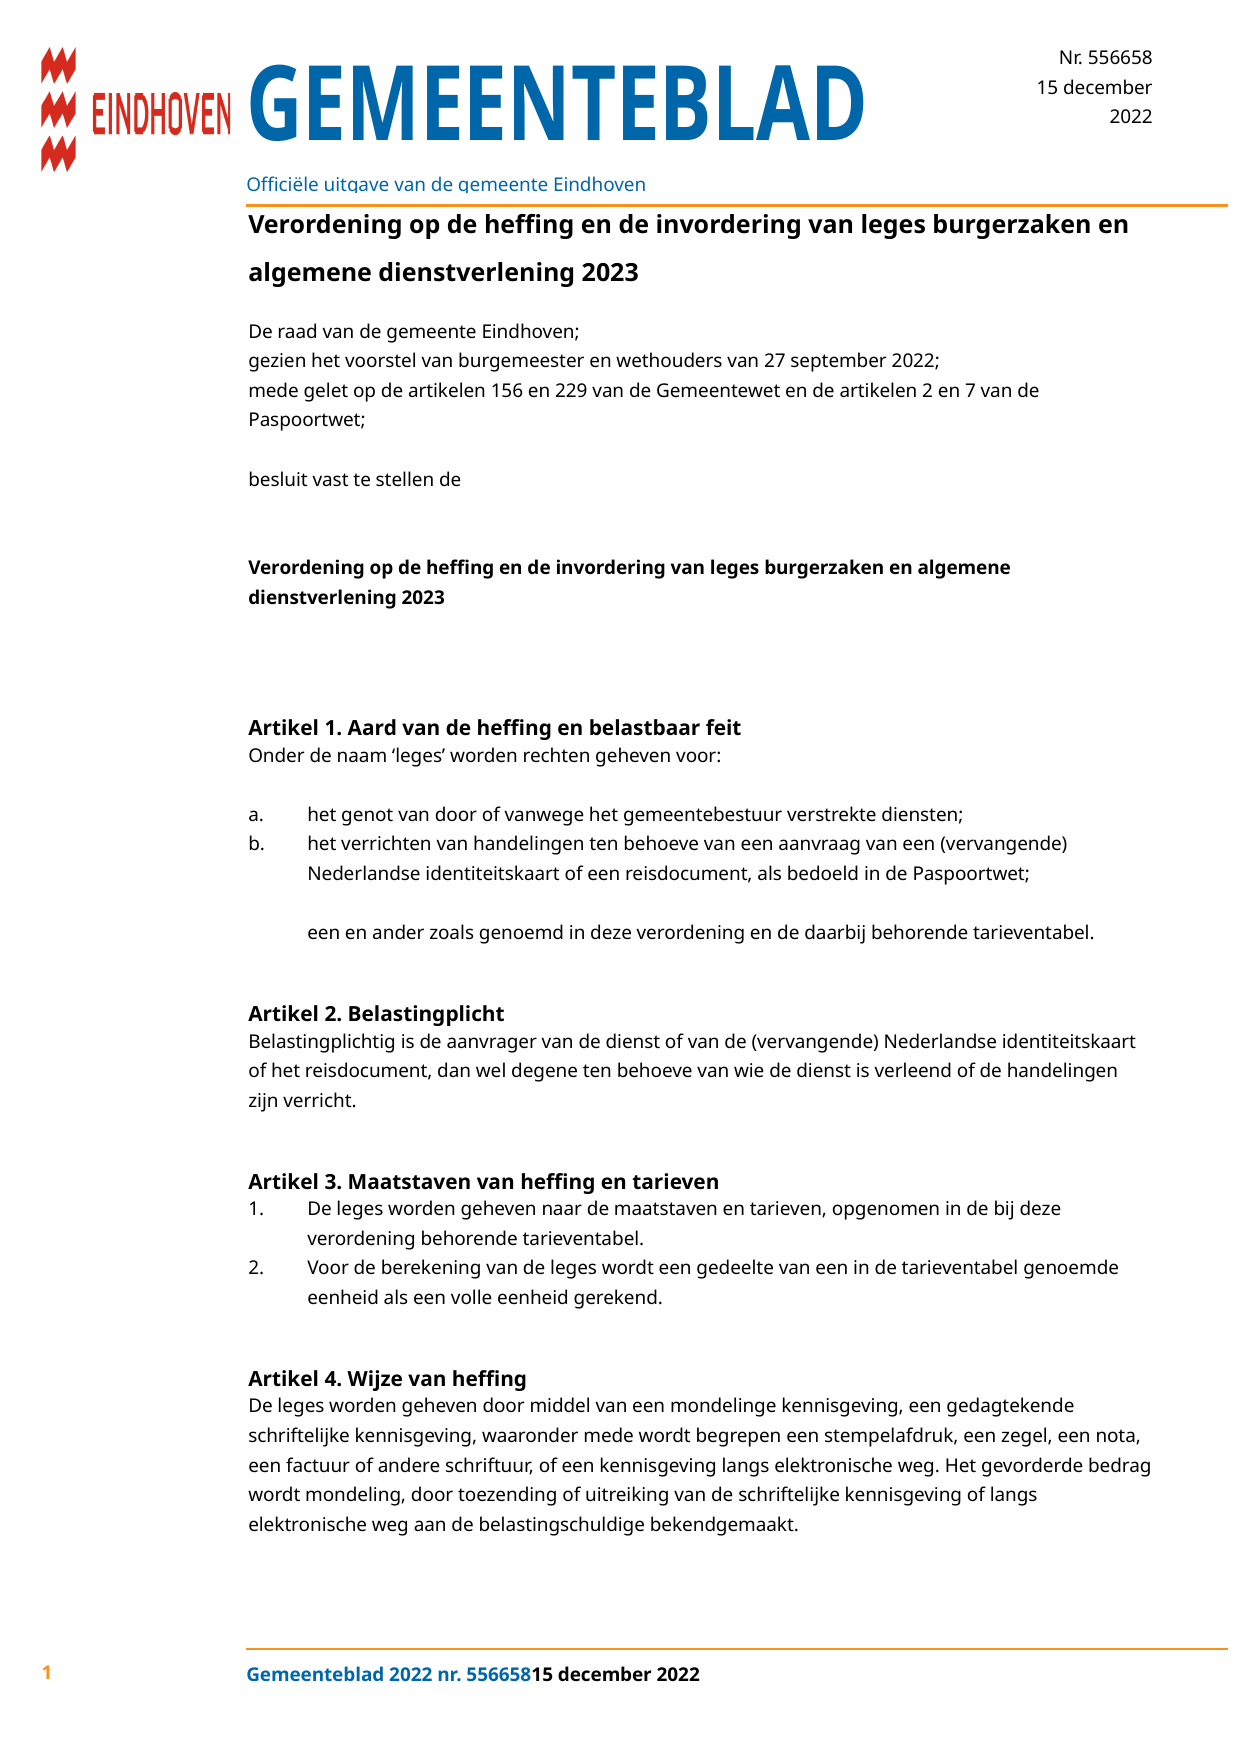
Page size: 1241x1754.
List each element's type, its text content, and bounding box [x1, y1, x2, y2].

text Verordening op de heffing en de invordering van leges burgerzaken en algemene dienstverlening 2023 [248, 207, 1152, 288]
text Onder de naam ‘leges’ worden rechten geheven voor: [248, 742, 1152, 768]
list het genot van door of vanwege het gemeentebestuur verstrekte diensten; [248, 801, 1152, 827]
text Belastingplichtig is de aanvrager van de dienst of van de (vervangende) Nederlandse identiteitskaart of het reisdocument, dan wel degene ten behoeve van wie de dienst is verleend of de handelingen zijn verricht. [248, 1028, 1152, 1113]
text besluit vast te stellen de [248, 466, 1152, 492]
picture [41, 47, 231, 172]
text Verordening op de heffing en de invordering van leges burgerzaken en algemene dienstverlening 2023 [248, 554, 1152, 610]
text Artikel 3. Maatstaven van heffing en tarieven [248, 1167, 1152, 1195]
text Artikel 4. Wijze van heffing [248, 1364, 1152, 1393]
text mede gelet op de artikelen 156 en 229 van de Gemeentewet en de artikelen 2 en 7 van de Paspoortwet; [248, 377, 1152, 432]
text De leges worden geheven door middel van een mondelinge kennisgeving, een gedagtekende schriftelijke kennisgeving, waaronder mede wordt begrepen een stempelafdruk, een zegel, een nota, een factuur of andere schriftuur, of een kennisgeving langs elektronische weg. Het gevorderde bedrag wordt mondeling, door toezending of uitreiking van de schriftelijke kennisgeving of langs elektronische weg aan de belastingschuldige bekendgemaakt. [248, 1393, 1152, 1537]
list De leges worden geheven naar de maatstaven en tarieven, opgenomen in de bij deze verordening behorende tarieventabel. [248, 1195, 1152, 1251]
text gezien het voorstel van burgemeester en wethouders van 27 september 2022; [248, 347, 1152, 373]
list het verrichten van handelingen ten behoeve van een aanvraag van een (vervangende) Nederlandse identiteitskaart of een reisdocument, als bedoeld in de Paspoortwet; [248, 831, 1152, 886]
text De raad van de gemeente Eindhoven; [248, 318, 1152, 344]
list Voor de berekening van de leges wordt een gedeelte van een in de tarieventabel genoemde eenheid als een volle eenheid gerekend. [248, 1254, 1152, 1310]
list een en ander zoals genoemd in deze verordening en de daarbij behorende tarieventabel. [248, 919, 1152, 945]
text Artikel 1. Aard van de heffing en belastbaar feit [248, 713, 1152, 742]
text Artikel 2. Belastingplicht [248, 999, 1152, 1028]
